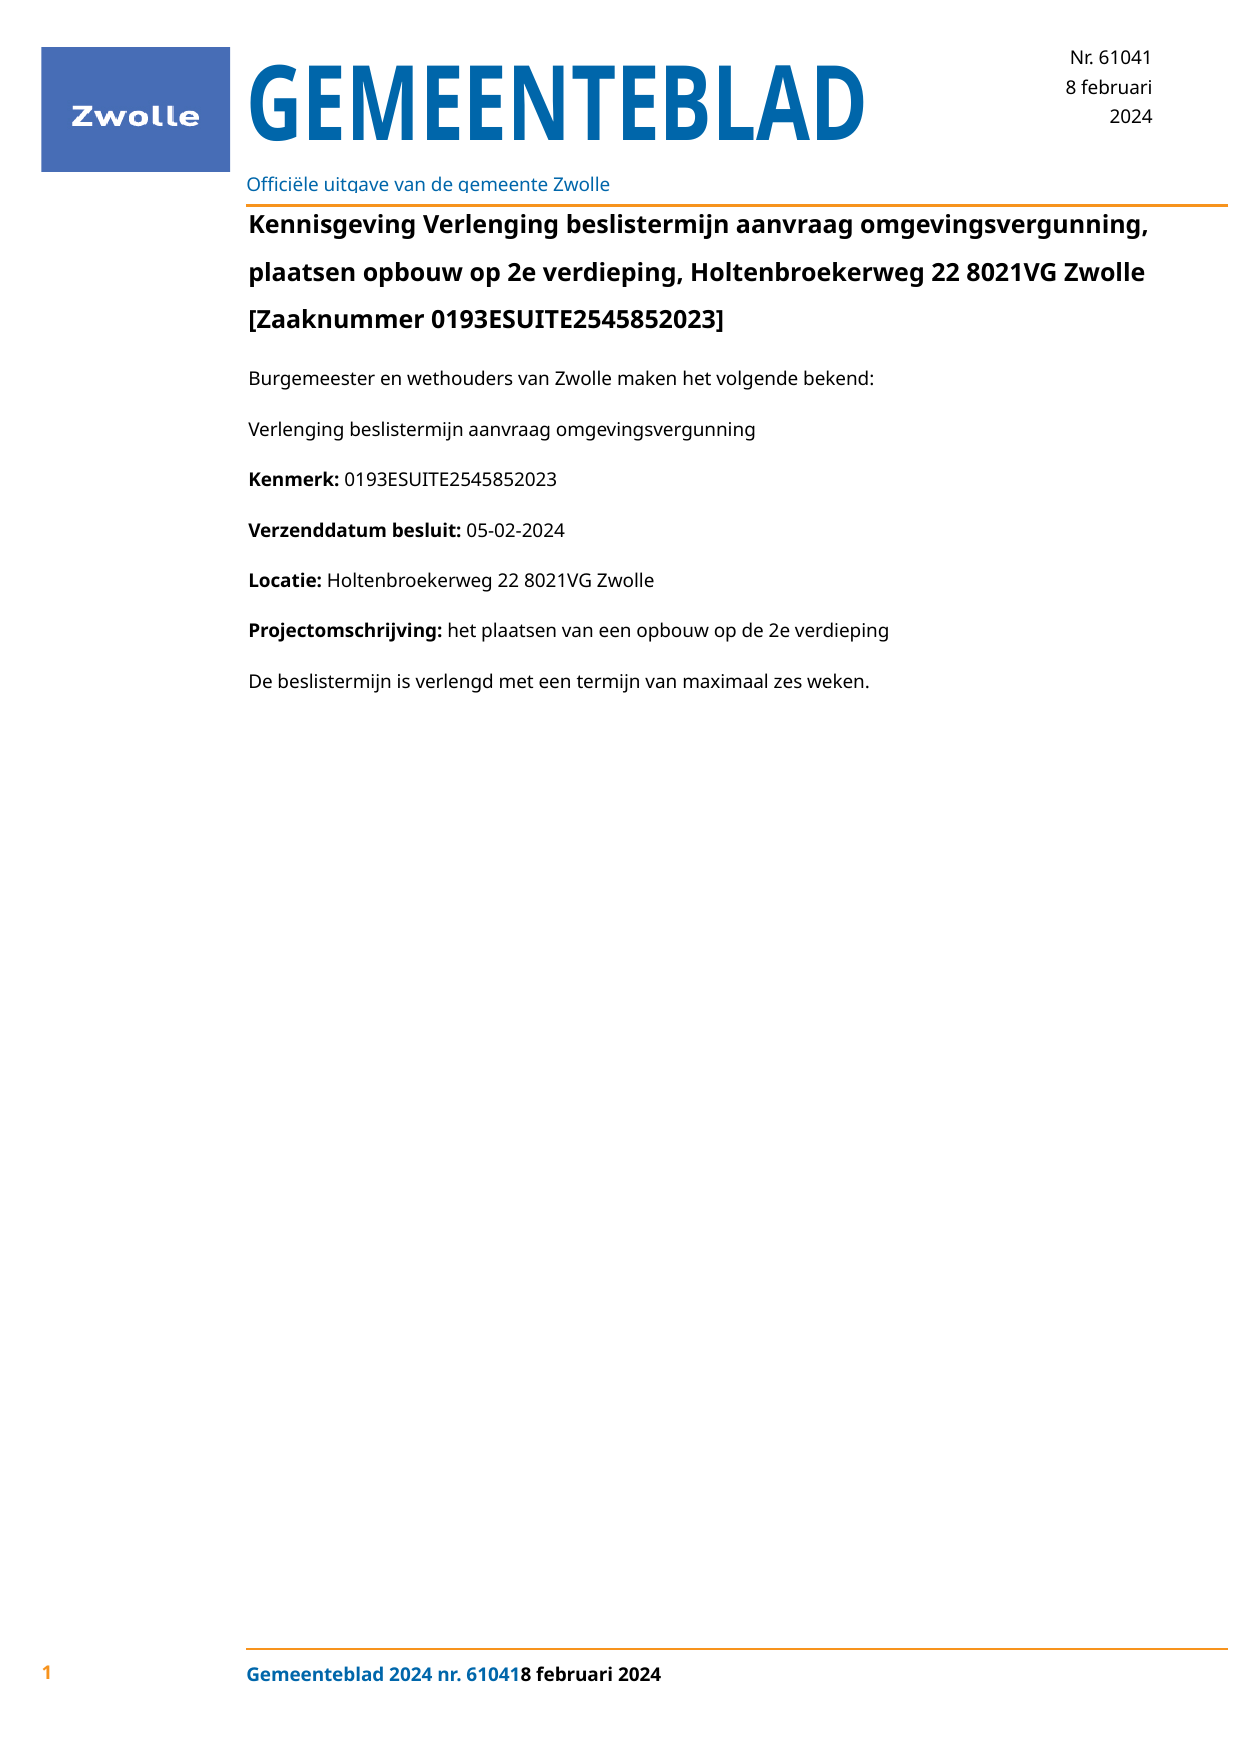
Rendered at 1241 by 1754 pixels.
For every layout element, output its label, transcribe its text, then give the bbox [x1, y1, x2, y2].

text Burgemeester en wethouders van Zwolle maken het volgende bekend: [248, 366, 1152, 391]
text Projectomschrijving: het plaatsen van een opbouw op de 2e verdieping [248, 618, 1152, 643]
picture [41, 47, 231, 172]
text Verlenging beslistermijn aanvraag omgevingsvergunning [248, 416, 1152, 442]
text Locatie: Holtenbroekerweg 22 8021VG Zwolle [248, 567, 1152, 593]
text De beslistermijn is verlengd met een termijn van maximaal zes weken. [248, 668, 1152, 694]
text Kenmerk: 0193ESUITE2545852023 [248, 466, 1152, 492]
text Kennisgeving Verlenging beslistermijn aanvraag omgevingsvergunning, plaatsen opbouw op 2e verdieping, Holtenbroekerweg 22 8021VG Zwolle [Zaaknummer 0193ESUITE2545852023] [248, 207, 1152, 336]
text Verzenddatum besluit: 05-02-2024 [248, 517, 1152, 542]
